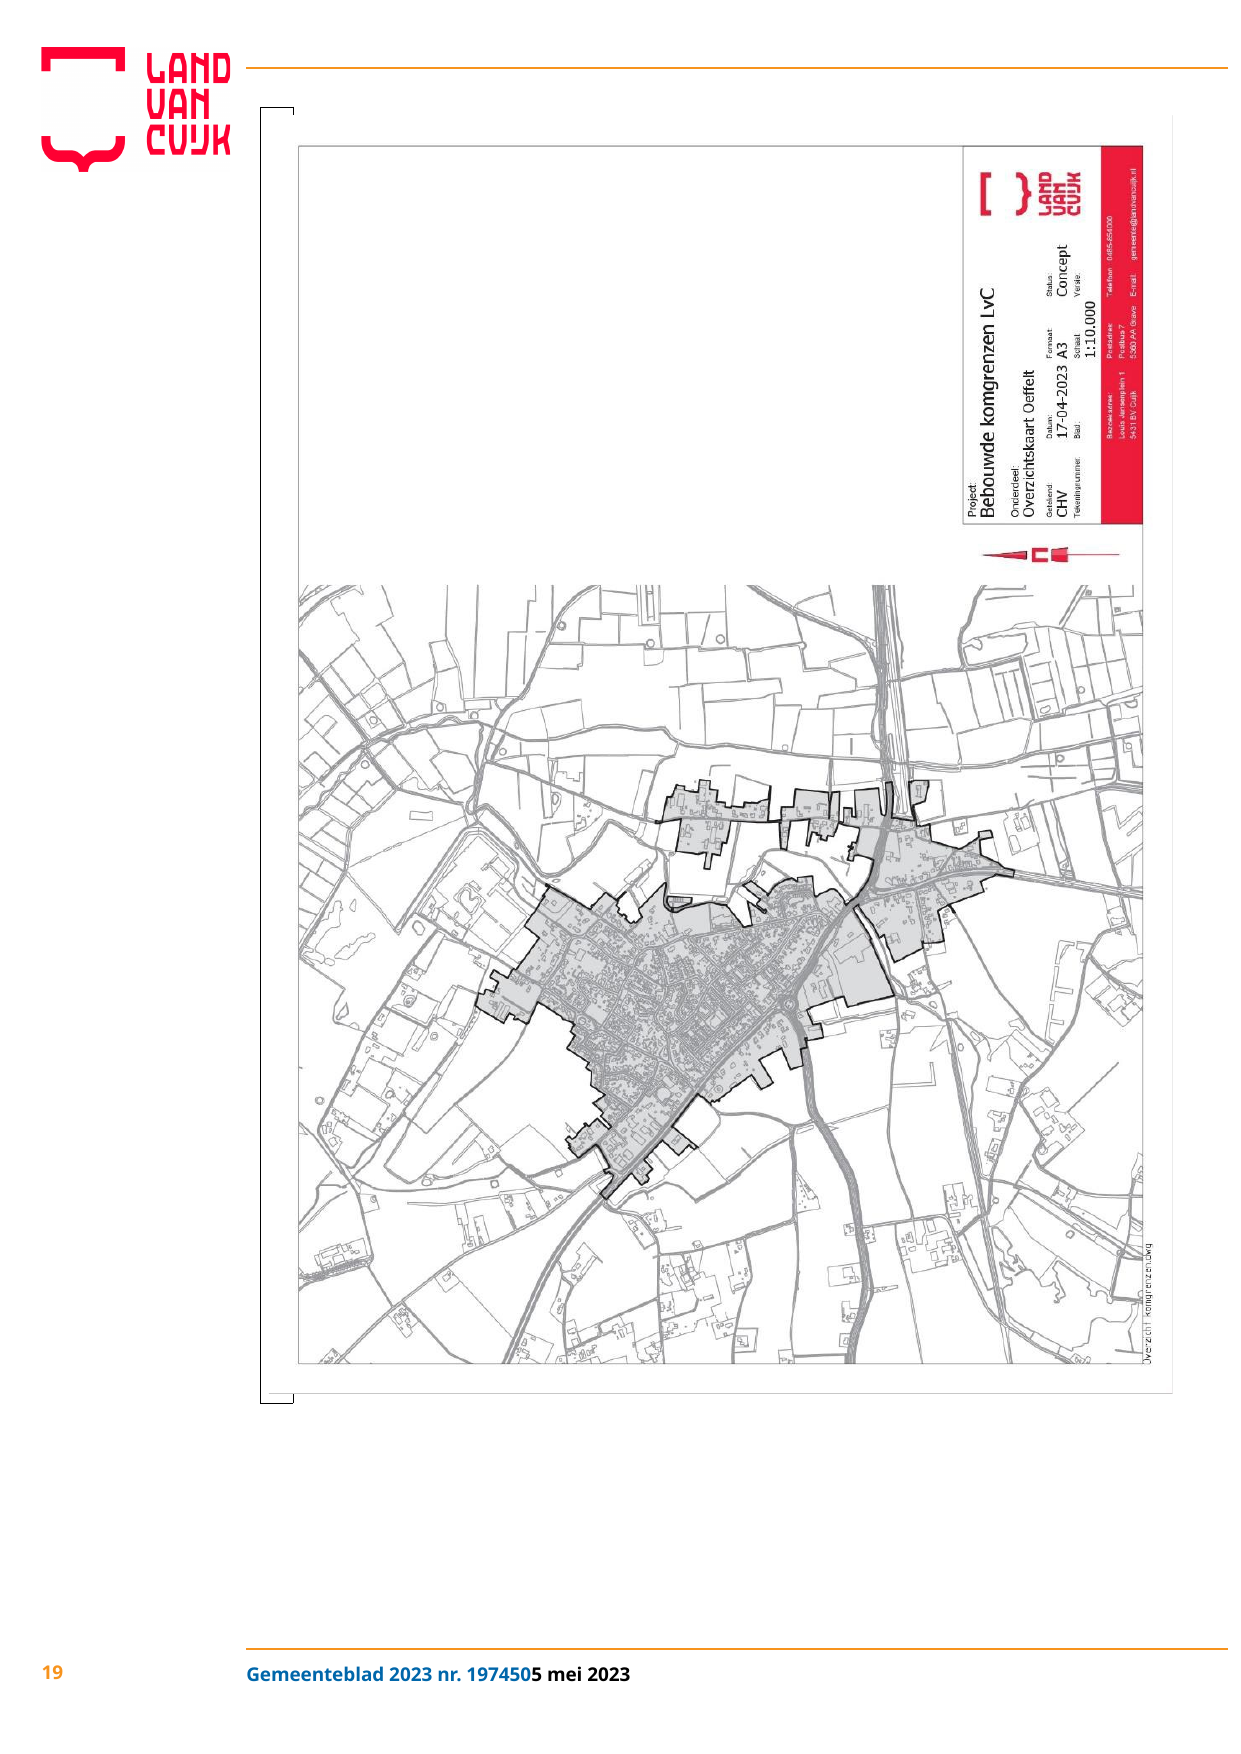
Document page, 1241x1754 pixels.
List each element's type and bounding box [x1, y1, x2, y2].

picture [41, 47, 231, 172]
picture [268, 115, 1173, 1394]
